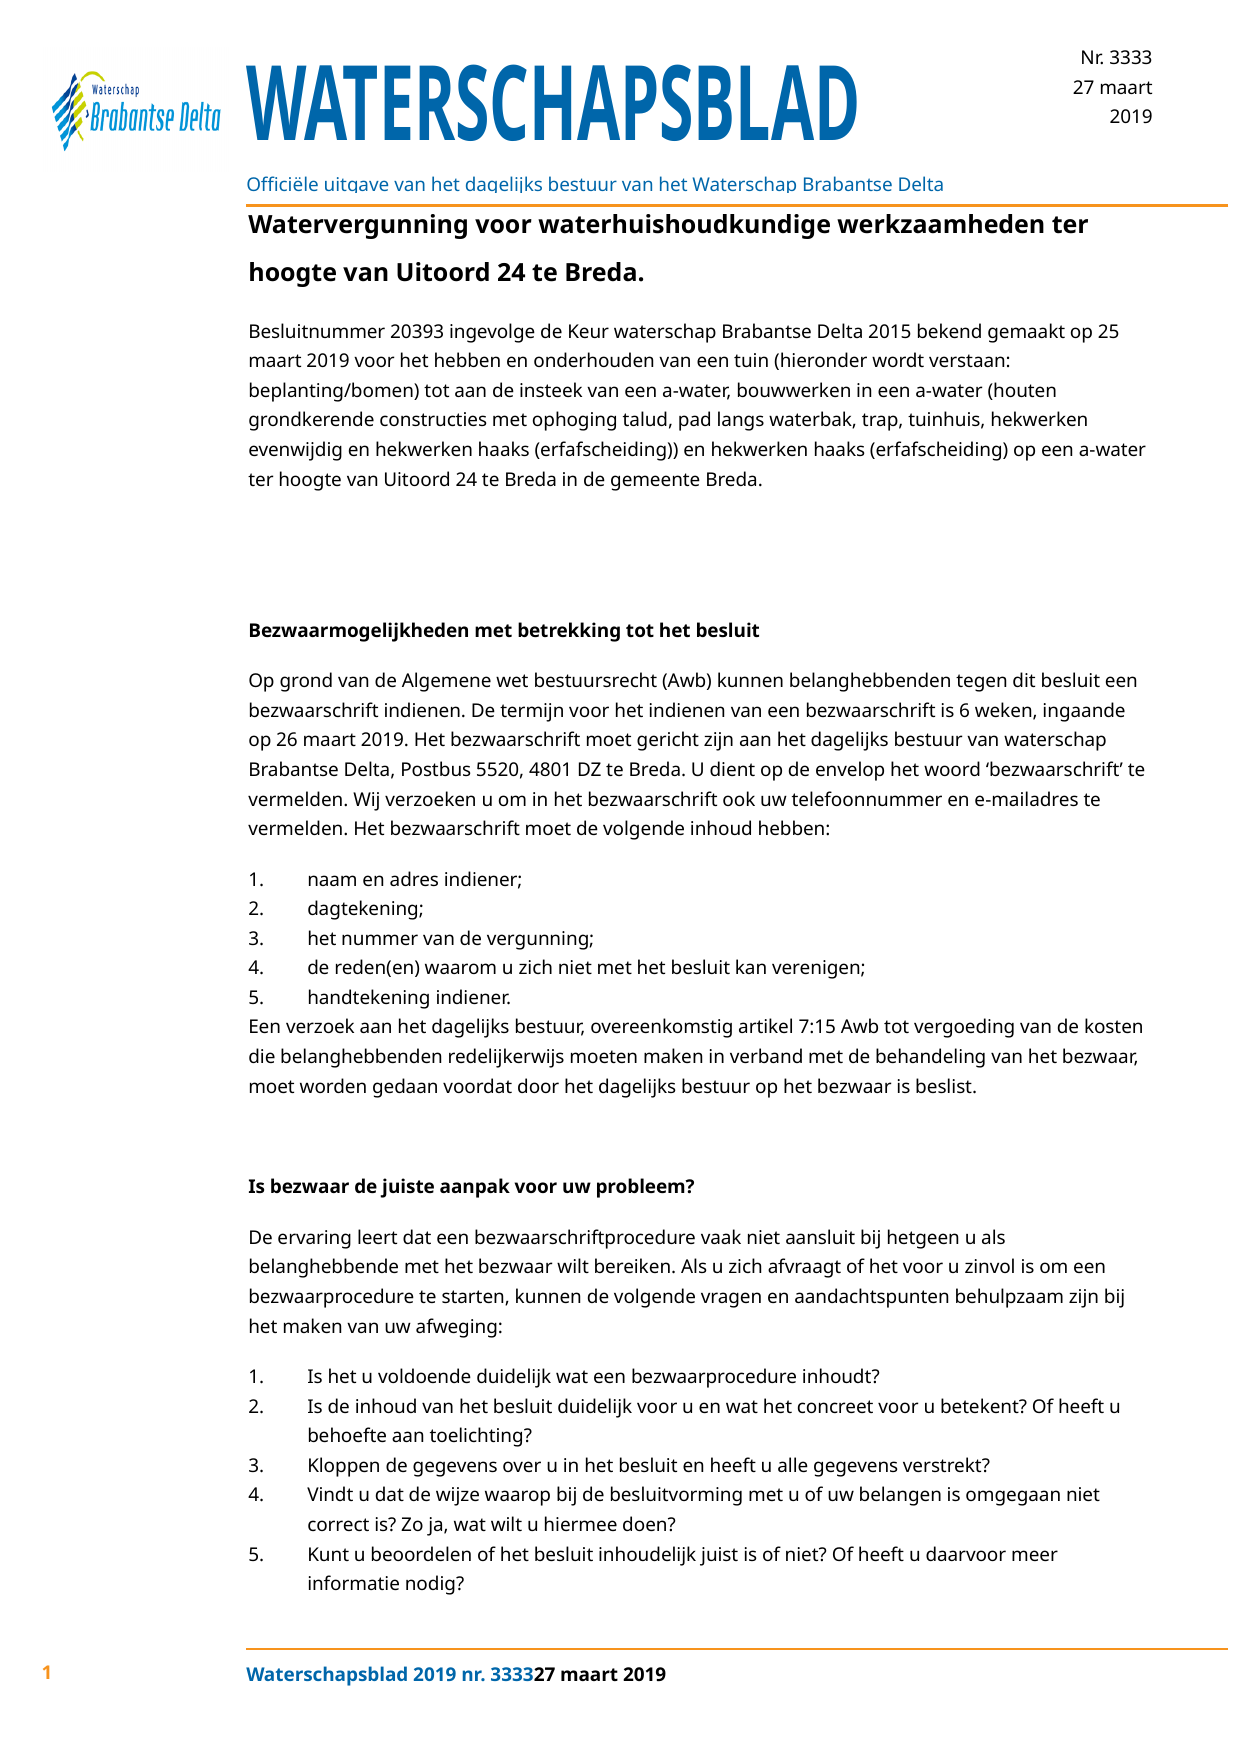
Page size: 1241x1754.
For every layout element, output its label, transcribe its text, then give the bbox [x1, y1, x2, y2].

text Een verzoek aan het dagelijks bestuur, overeenkomstig artikel 7:15 Awb tot vergoeding van de kosten die belanghebbenden redelijkerwijs moeten maken in verband met de behandeling van het bezwaar, moet worden gedaan voordat door het dagelijks bestuur op het bezwaar is beslist. [248, 1014, 1152, 1099]
list de reden(en) waarom u zich niet met het besluit kan verenigen; [248, 954, 1152, 980]
list Is de inhoud van het besluit duidelijk voor u en wat het concreet voor u betekent? Of heeft u behoefte aan toelichting? [248, 1393, 1152, 1448]
picture [41, 47, 231, 172]
list Vindt u dat de wijze waarop bij de besluitvorming met u of uw belangen is omgegaan niet correct is? Zo ja, wat wilt u hiermee doen? [248, 1482, 1152, 1537]
text Bezwaarmogelijkheden met betrekking tot het besluit [248, 617, 1152, 643]
list Kunt u beoordelen of het besluit inhoudelijk juist is of niet? Of heeft u daarvoor meer informatie nodig? [248, 1541, 1152, 1596]
list dagtekening; [248, 895, 1152, 921]
list handtekening indiener. [248, 984, 1152, 1010]
list naam en adres indiener; [248, 866, 1152, 892]
list Kloppen de gegevens over u in het besluit en heeft u alle gegevens verstrekt? [248, 1452, 1152, 1478]
text De ervaring leert dat een bezwaarschriftprocedure vaak niet aansluit bij hetgeen u als belanghebbende met het bezwaar wilt bereiken. Als u zich afvraagt of het voor u zinvol is om een bezwaarprocedure te starten, kunnen de volgende vragen en aandachtspunten behulpzaam zijn bij het maken van uw afweging: [248, 1224, 1152, 1339]
text Watervergunning voor waterhuishoudkundige werkzaamheden ter hoogte van Uitoord 24 te Breda. [248, 207, 1152, 288]
text Is bezwaar de juiste aanpak voor uw probleem? [248, 1174, 1152, 1199]
list Is het u voldoende duidelijk wat een bezwaarprocedure inhoudt? [248, 1363, 1152, 1389]
list het nummer van de vergunning; [248, 925, 1152, 951]
text Besluitnummer 20393 ingevolge de Keur waterschap Brabantse Delta 2015 bekend gemaakt op 25 maart 2019 voor het hebben en onderhouden van een tuin (hieronder wordt verstaan: beplanting/bomen) tot aan de insteek van een a-water, bouwwerken in een a-water (houten grondkerende constructies met ophoging talud, pad langs waterbak, trap, tuinhuis, hekwerken evenwijdig en hekwerken haaks (erfafscheiding)) en hekwerken haaks (erfafscheiding) op een a-water ter hoogte van Uitoord 24 te Breda in de gemeente Breda. [248, 318, 1152, 492]
text Op grond van de Algemene wet bestuursrecht (Awb) kunnen belanghebbenden tegen dit besluit een bezwaarschrift indienen. De termijn voor het indienen van een bezwaarschrift is 6 weken, ingaande op 26 maart 2019. Het bezwaarschrift moet gericht zijn aan het dagelijks bestuur van waterschap Brabantse Delta, Postbus 5520, 4801 DZ te Breda. U dient op de envelop het woord ‘bezwaarschrift’ te vermelden. Wij verzoeken u om in het bezwaarschrift ook uw telefoonnummer en e‑mailadres te vermelden. Het bezwaarschrift moet de volgende inhoud hebben: [248, 667, 1152, 841]
